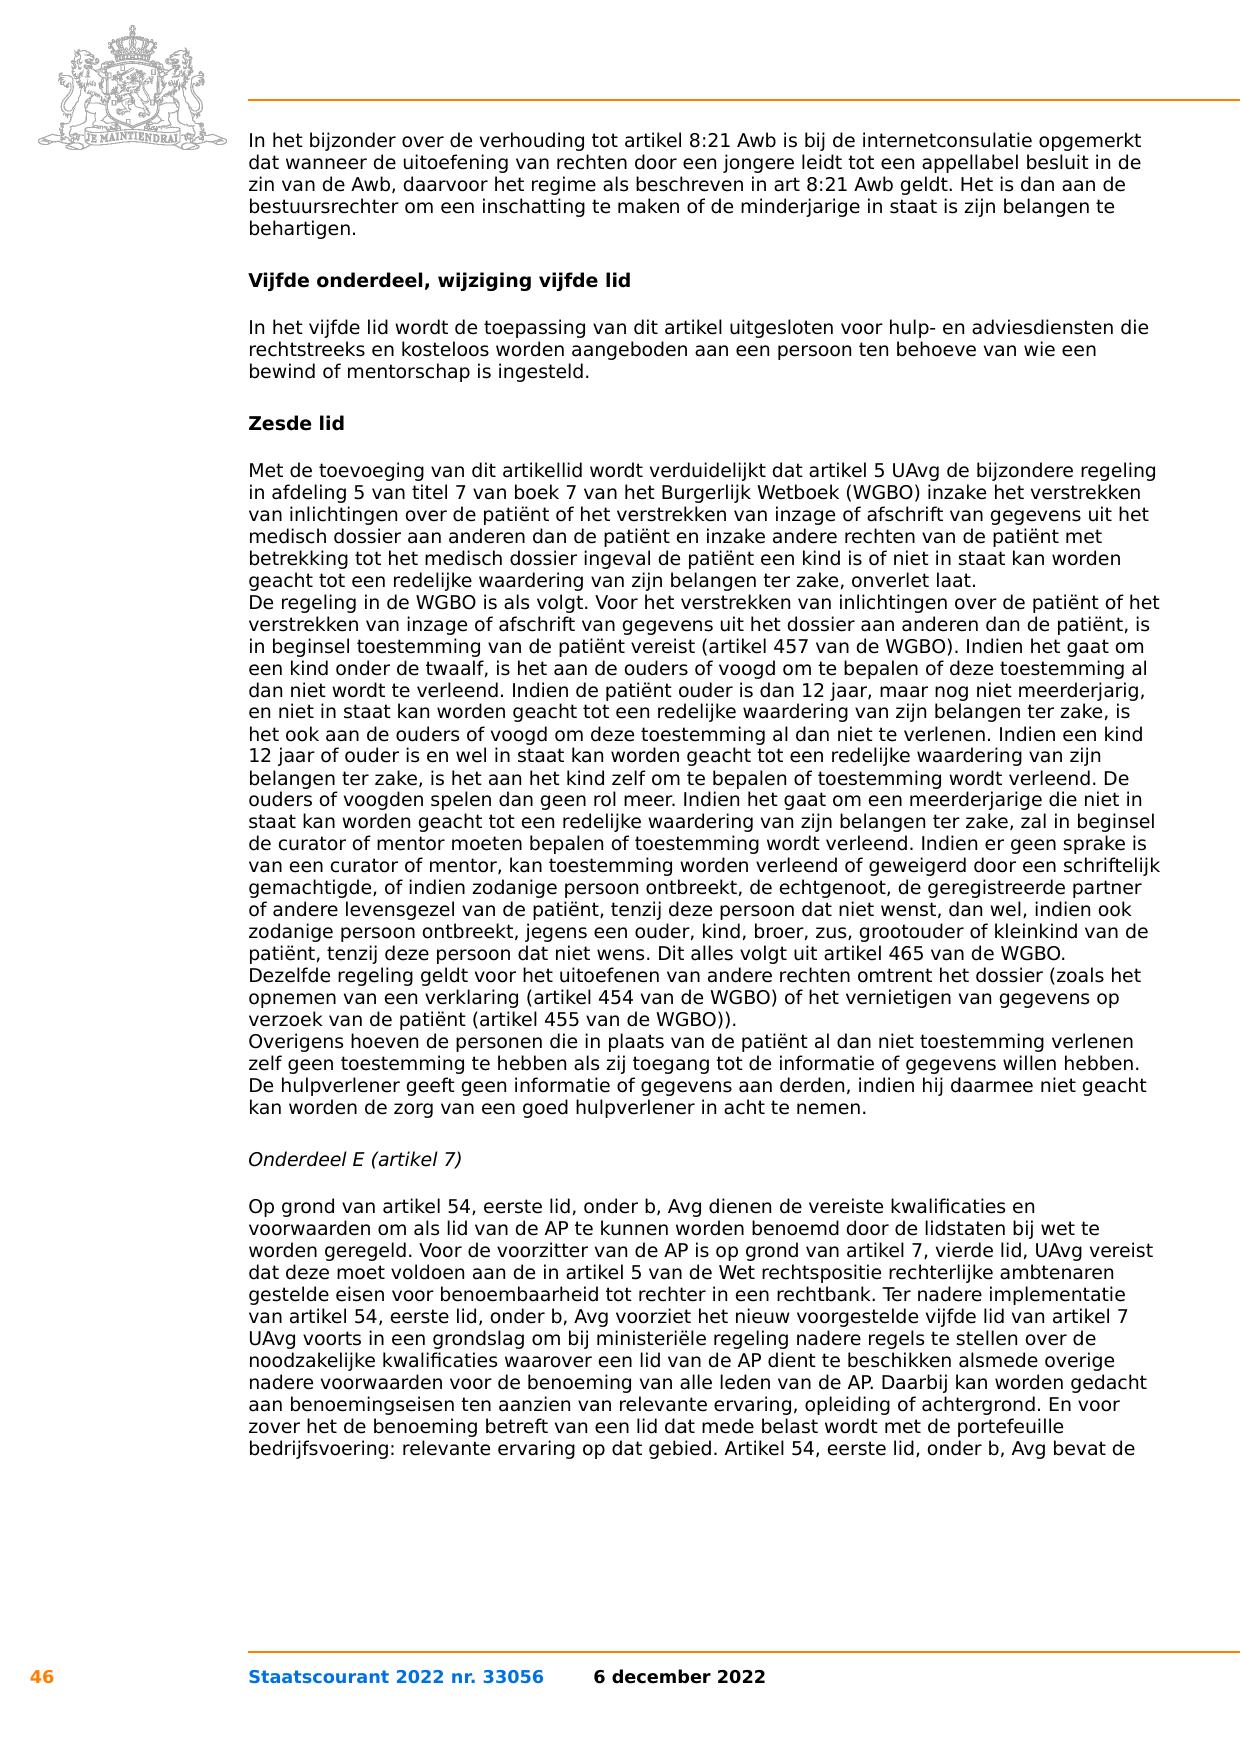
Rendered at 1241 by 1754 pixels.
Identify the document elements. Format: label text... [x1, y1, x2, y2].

subtitle Zesde lid [248, 413, 1163, 435]
text Met de toevoeging van dit artikellid wordt verduidelijkt dat artikel 5 UAvg de bijzondere regeling in afdeling 5 van titel 7 van boek 7 van het Burgerlijk Wetboek (WGBO) inzake het verstrekken van inlichtingen over de patiënt of het verstrekken van inzage of afschrift van gegevens uit het medisch dossier aan anderen dan de patiënt en inzake andere rechten van de patiënt met betrekking tot het medisch dossier ingeval de patiënt een kind is of niet in staat kan worden geacht tot een redelijke waardering van zijn belangen ter zake, onverlet laat. [248, 460, 1163, 592]
picture [38, 25, 227, 150]
text De regeling in de WGBO is als volgt. Voor het verstrekken van inlichtingen over de patiënt of het verstrekken van inzage of afschrift van gegevens uit het dossier aan anderen dan de patiënt, is in beginsel toestemming van de patiënt vereist (artikel 457 van de WGBO). Indien het gaat om een kind onder de twaalf, is het aan de ouders of voogd om te bepalen of deze toestemming al dan niet wordt te verleend. Indien de patiënt ouder is dan 12 jaar, maar nog niet meerderjarig, en niet in staat kan worden geacht tot een redelijke waardering van zijn belangen ter zake, is het ook aan de ouders of voogd om deze toestemming al dan niet te verlenen. Indien een kind 12 jaar of ouder is en wel in staat kan worden geacht tot een redelijke waardering van zijn belangen ter zake, is het aan het kind zelf om te bepalen of toestemming wordt verleend. De ouders of voogden spelen dan geen rol meer. Indien het gaat om een meerderjarige die niet in staat kan worden geacht tot een redelijke waardering van zijn belangen ter zake, zal in beginsel de curator of mentor moeten bepalen of toestemming wordt verleend. Indien er geen sprake is van een curator of mentor, kan toestemming worden verleend of geweigerd door een schriftelijk gemachtigde, of indien zodanige persoon ontbreekt, de echtgenoot, de geregistreerde partner of andere levensgezel van de patiënt, tenzij deze persoon dat niet wenst, dan wel, indien ook zodanige persoon ontbreekt, jegens een ouder, kind, broer, zus, grootouder of kleinkind van de patiënt, tenzij deze persoon dat niet wens. Dit alles volgt uit artikel 465 van de WGBO. [248, 592, 1163, 965]
text Dezelfde regeling geldt voor het uitoefenen van andere rechten omtrent het dossier (zoals het opnemen van een verklaring (artikel 454 van de WGBO) of het vernietigen van gegevens op verzoek van de patiënt (artikel 455 van de WGBO)). [248, 965, 1163, 1031]
subtitle Vijfde onderdeel, wijziging vijfde lid [248, 270, 1163, 292]
text In het bijzonder over de verhouding tot artikel 8:21 Awb is bij de internetconsulatie opgemerkt dat wanneer de uitoefening van rechten door een jongere leidt tot een appellabel besluit in de zin van de Awb, daarvoor het regime als beschreven in art 8:21 Awb geldt. Het is dan aan de bestuursrechter om een inschatting te maken of de minderjarige in staat is zijn belangen te behartigen. [248, 130, 1163, 240]
text De hulpverlener geeft geen informatie of gegevens aan derden, indien hij daarmee niet geacht kan worden de zorg van een goed hulpverlener in acht te nemen. [248, 1075, 1163, 1119]
text Op grond van artikel 54, eerste lid, onder b, Avg dienen de vereiste kwalificaties en voorwaarden om als lid van de AP te kunnen worden benoemd door de lidstaten bij wet te worden geregeld. Voor de voorzitter van de AP is op grond van artikel 7, vierde lid, UAvg vereist dat deze moet voldoen aan de in artikel 5 van de Wet rechtspositie rechterlijke ambtenaren gestelde eisen voor benoembaarheid tot rechter in een rechtbank. Ter nadere implementatie van artikel 54, eerste lid, onder b, Avg voorziet het nieuw voorgestelde vijfde lid van artikel 7 UAvg voorts in een grondslag om bij ministeriële regeling nadere regels te stellen over de noodzakelijke kwalificaties waarover een lid van de AP dient te beschikken alsmede overige nadere voorwaarden voor de benoeming van alle leden van de AP. Daarbij kan worden gedacht aan benoemingseisen ten aanzien van relevante ervaring, opleiding of achtergrond. En voor zover het de benoeming betreft van een lid dat mede belast wordt met de portefeuille bedrijfsvoering: relevante ervaring op dat gebied. Artikel 54, eerste lid, onder b, Avg bevat de [248, 1196, 1163, 1460]
text Overigens hoeven de personen die in plaats van de patiënt al dan niet toestemming verlenen zelf geen toestemming te hebben als zij toegang tot de informatie of gegevens willen hebben. [248, 1031, 1163, 1075]
subtitle Onderdeel E (artikel 7) [248, 1149, 1163, 1171]
text In het vijfde lid wordt de toepassing van dit artikel uitgesloten voor hulp- en adviesdiensten die rechtstreeks en kosteloos worden aangeboden aan een persoon ten behoeve van wie een bewind of mentorschap is ingesteld. [248, 317, 1163, 383]
